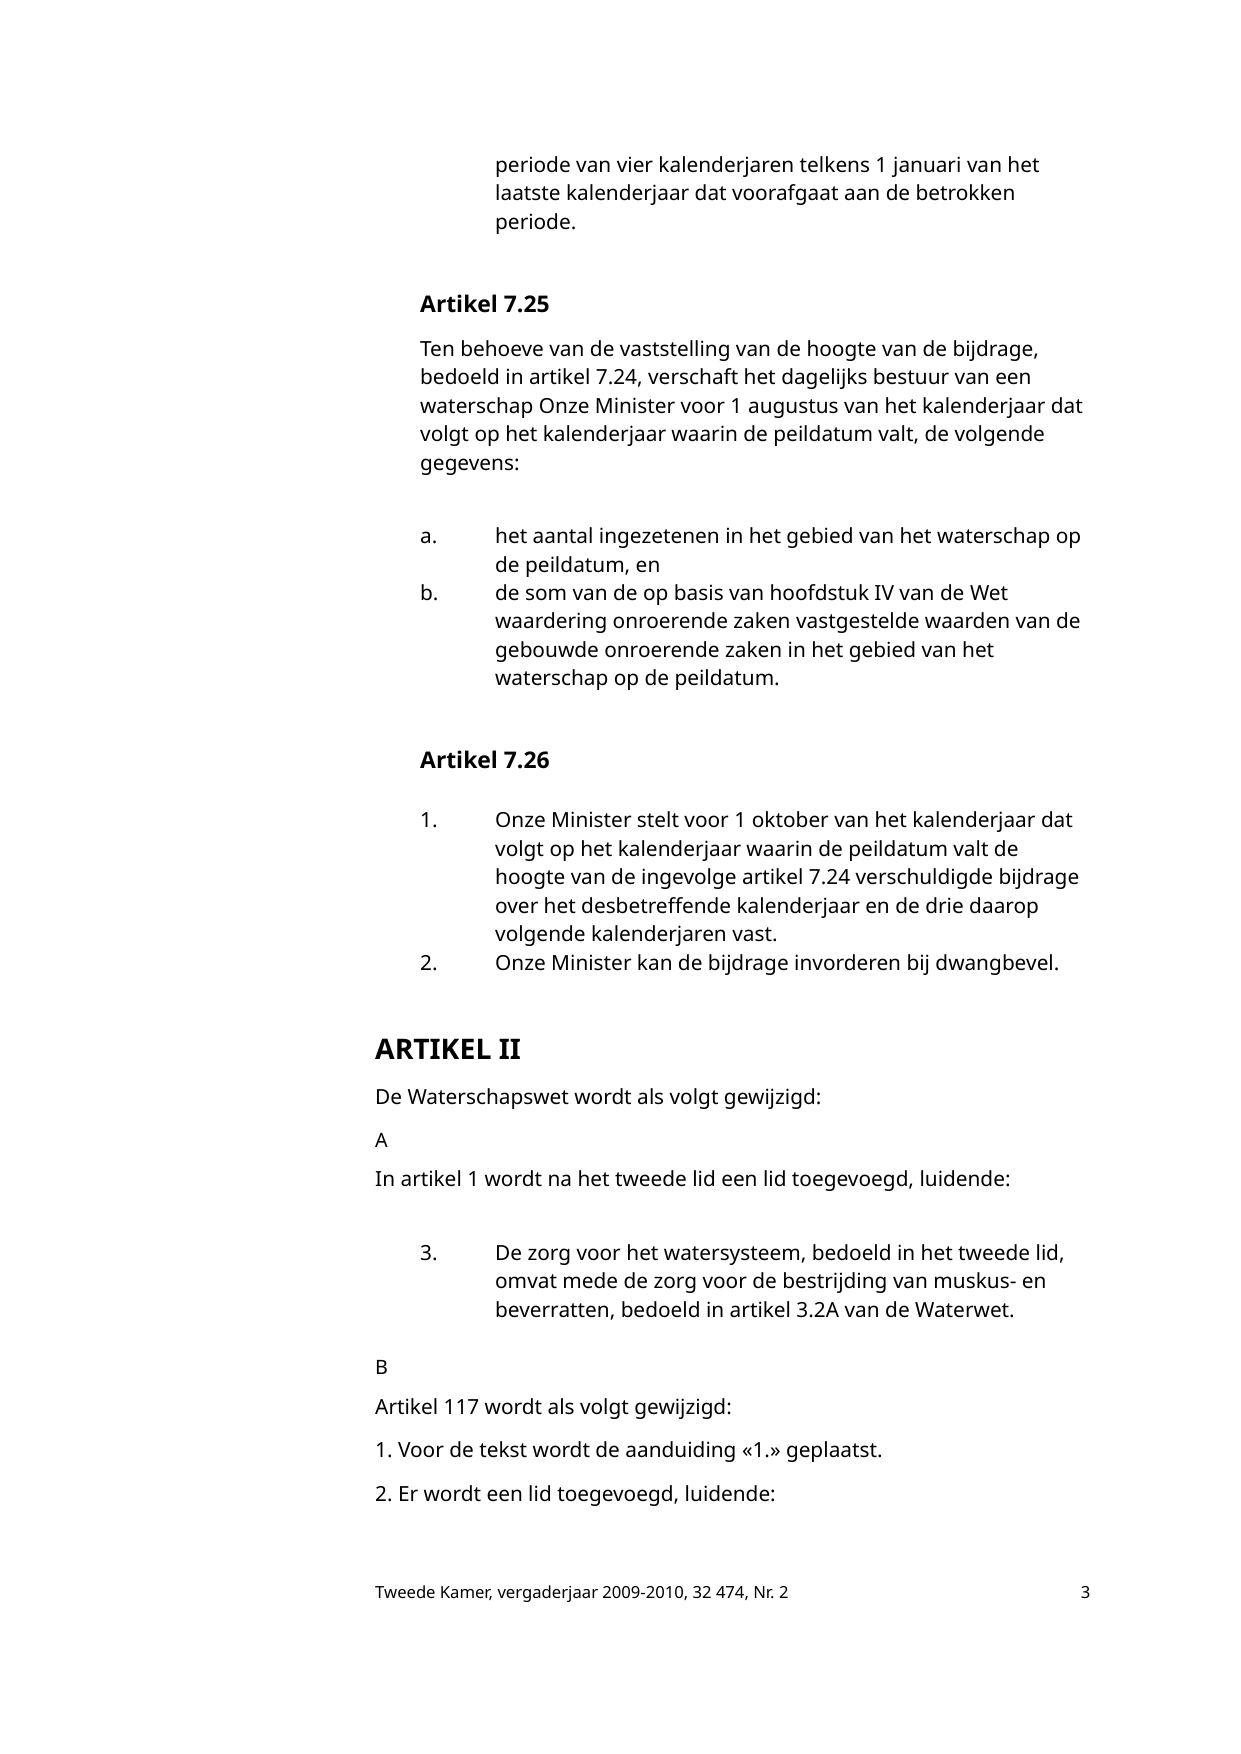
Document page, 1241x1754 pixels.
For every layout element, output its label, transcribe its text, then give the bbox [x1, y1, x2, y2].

text De Waterschapswet wordt als volgt gewijzigd: [375, 1082, 1090, 1111]
text Ten behoeve van de vaststelling van de hoogte van de bijdrage, bedoeld in artikel 7.24, verschaft het dagelijks bestuur van een waterschap Onze Minister voor 1 augustus van het kalenderjaar dat volgt op het kalenderjaar waarin de peildatum valt, de volgende gegevens: [420, 334, 1090, 476]
list Onze Minister stelt voor 1 oktober van het kalenderjaar dat volgt op het kalenderjaar waarin de peildatum valt de hoogte van de ingevolge artikel 7.24 verschuldigde bijdrage over het desbetreffende kalenderjaar en de drie daarop volgende kalenderjaren vast. [420, 806, 1090, 948]
subtitle Artikel 7.25 [420, 288, 1090, 319]
text 2. Er wordt een lid toegevoegd, luidende: [375, 1479, 1090, 1507]
list Onze Minister kan de bijdrage invorderen bij dwangbevel. [420, 948, 1090, 976]
subtitle Artikel 7.26 [420, 744, 1090, 776]
list periode van vier kalenderjaren telkens 1 januari van het laatste kalenderjaar dat voorafgaat aan de betrokken periode. [420, 150, 1090, 235]
list De zorg voor het watersysteem, bedoeld in het tweede lid, omvat mede de zorg voor de bestrijding van muskus- en beverratten, bedoeld in artikel 3.2A van de Waterwet. [420, 1238, 1090, 1323]
text Artikel 117 wordt als volgt gewijzigd: [375, 1392, 1090, 1421]
list het aantal ingezetenen in het gebied van het waterschap op de peildatum, en [420, 521, 1090, 578]
text 1. Voor de tekst wordt de aanduiding «1.» geplaatst. [375, 1436, 1090, 1464]
subtitle ARTIKEL II [375, 1029, 1090, 1067]
text B [375, 1353, 1090, 1380]
list de som van de op basis van hoofdstuk IV van de Wet waardering onroerende zaken vastgestelde waarden van de gebouwde onroerende zaken in het gebied van het waterschap op de peildatum. [420, 578, 1090, 692]
text In artikel 1 wordt na het tweede lid een lid toegevoegd, luidende: [375, 1164, 1090, 1193]
text A [375, 1126, 1090, 1153]
